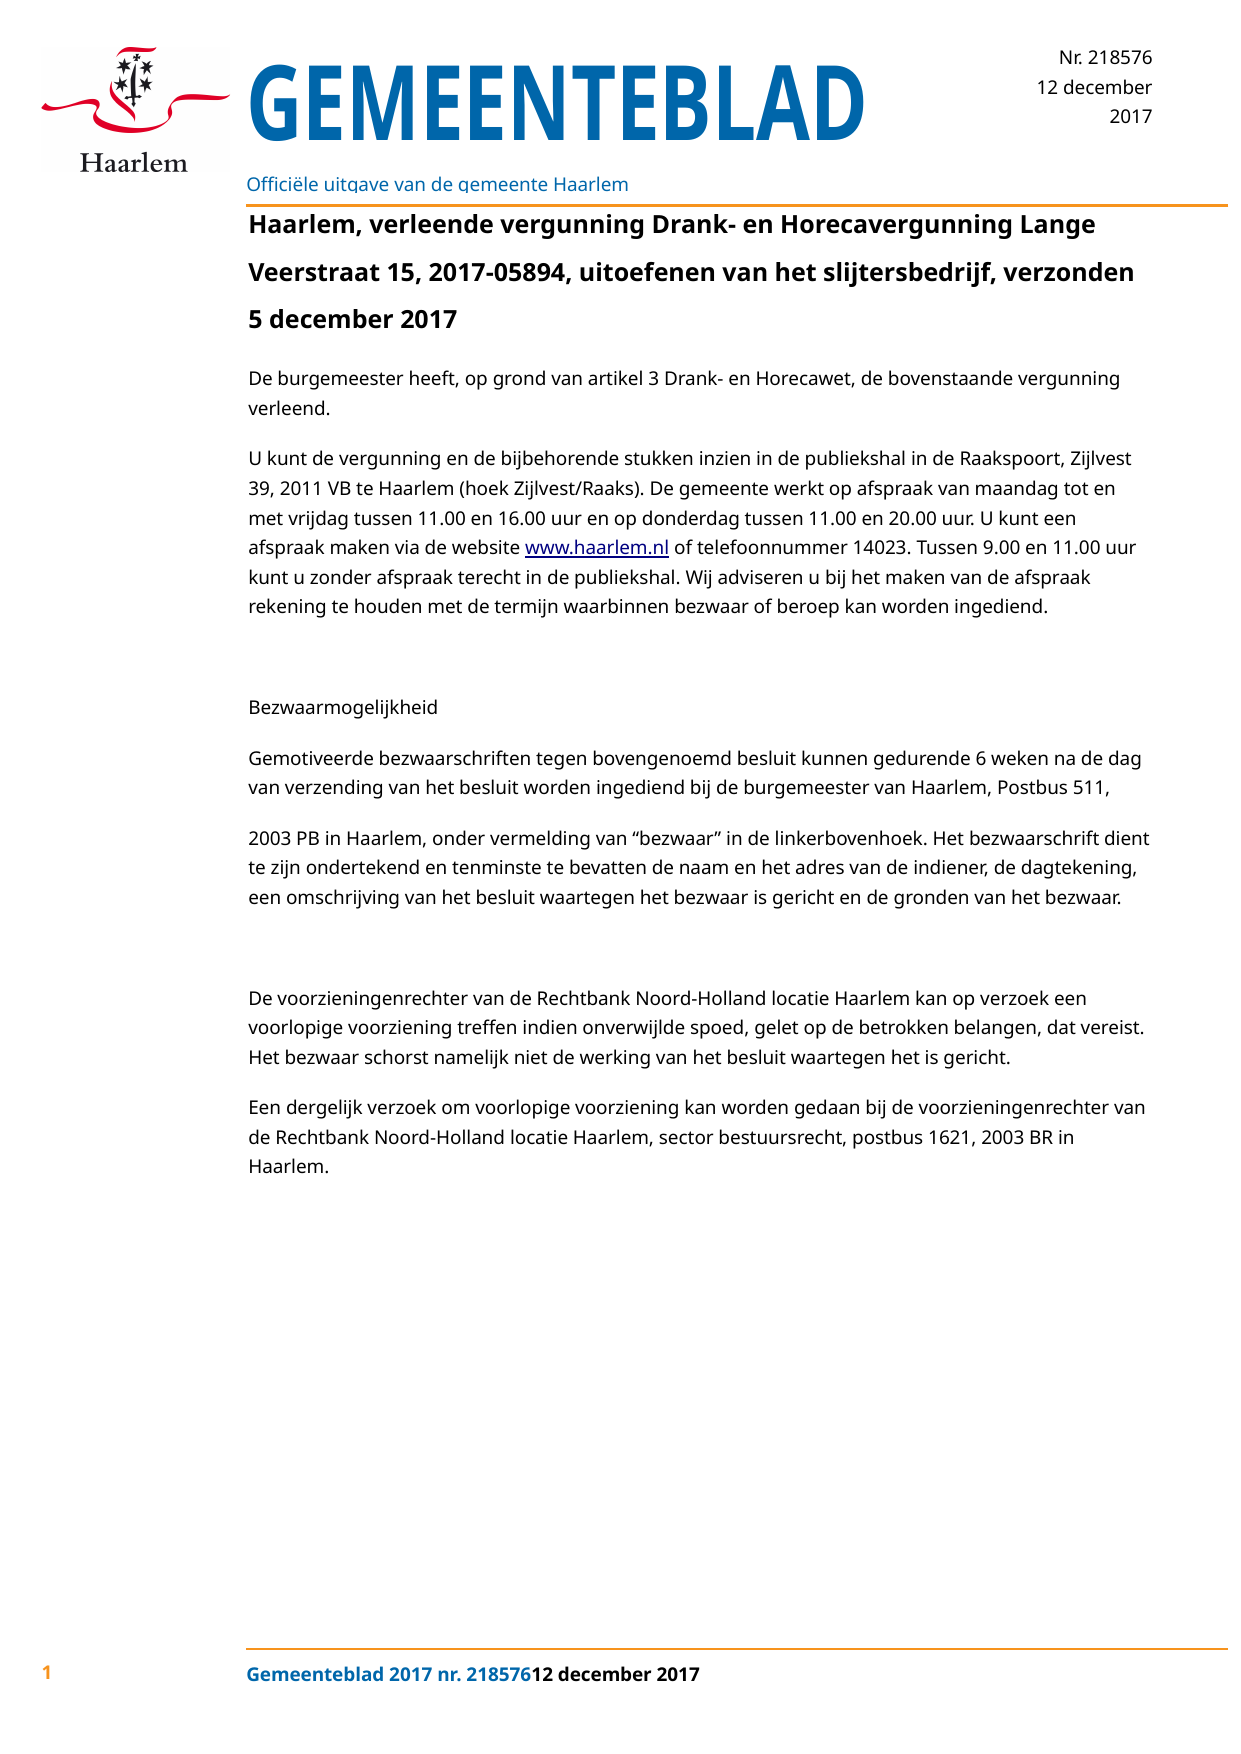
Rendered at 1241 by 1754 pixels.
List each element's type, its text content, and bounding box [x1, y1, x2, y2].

text Gemotiveerde bezwaarschriften tegen bovengenoemd besluit kunnen gedurende 6 weken na de dag van verzending van het besluit worden ingediend bij de burgemeester van Haarlem, Postbus 511, [248, 745, 1152, 800]
text De burgemeester heeft, op grond van artikel 3 Drank- en Horecawet, de bovenstaande vergunning verleend. [248, 366, 1152, 421]
text Haarlem, verleende vergunning Drank- en Horecavergunning Lange Veerstraat 15, 2017-05894, uitoefenen van het slijtersbedrijf, verzonden 5 december 2017 [248, 207, 1152, 336]
text De voorzieningenrechter van de Rechtbank Noord-Holland locatie Haarlem kan op verzoek een voorlopige voorziening treffen indien onverwijlde spoed, gelet op de betrokken belangen, dat vereist. Het bezwaar schorst namelijk niet de werking van het besluit waartegen het is gericht. [248, 985, 1152, 1069]
picture [41, 47, 231, 172]
text Een dergelijk verzoek om voorlopige voorziening kan worden gedaan bij de voorzieningenrechter van de Rechtbank Noord-Holland locatie Haarlem, sector bestuursrecht, postbus 1621, 2003 BR in Haarlem. [248, 1094, 1152, 1179]
text 2003 PB in Haarlem, onder vermelding van “bezwaar” in de linkerbovenhoek. Het bezwaarschrift dient te zijn ondertekend en tenminste te bevatten de naam en het adres van de indiener, de dagtekening, een omschrijving van het besluit waartegen het bezwaar is gericht en de gronden van het bezwaar. [248, 825, 1152, 909]
text Bezwaarmogelijkheid [248, 694, 1152, 720]
text U kunt de vergunning en de bijbehorende stukken inzien in de publiekshal in de Raakspoort, Zijlvest 39, 2011 VB te Haarlem (hoek Zijlvest/Raaks). De gemeente werkt op afspraak van maandag tot en met vrijdag tussen 11.00 en 16.00 uur en op donderdag tussen 11.00 en 20.00 uur. U kunt een afspraak maken via de website www.haarlem.nl of telefoonnummer 14023. Tussen 9.00 en 11.00 uur kunt u zonder afspraak terecht in de publiekshal. Wij adviseren u bij het maken van de afspraak rekening te houden met de termijn waarbinnen bezwaar of beroep kan worden ingediend. [248, 446, 1152, 619]
